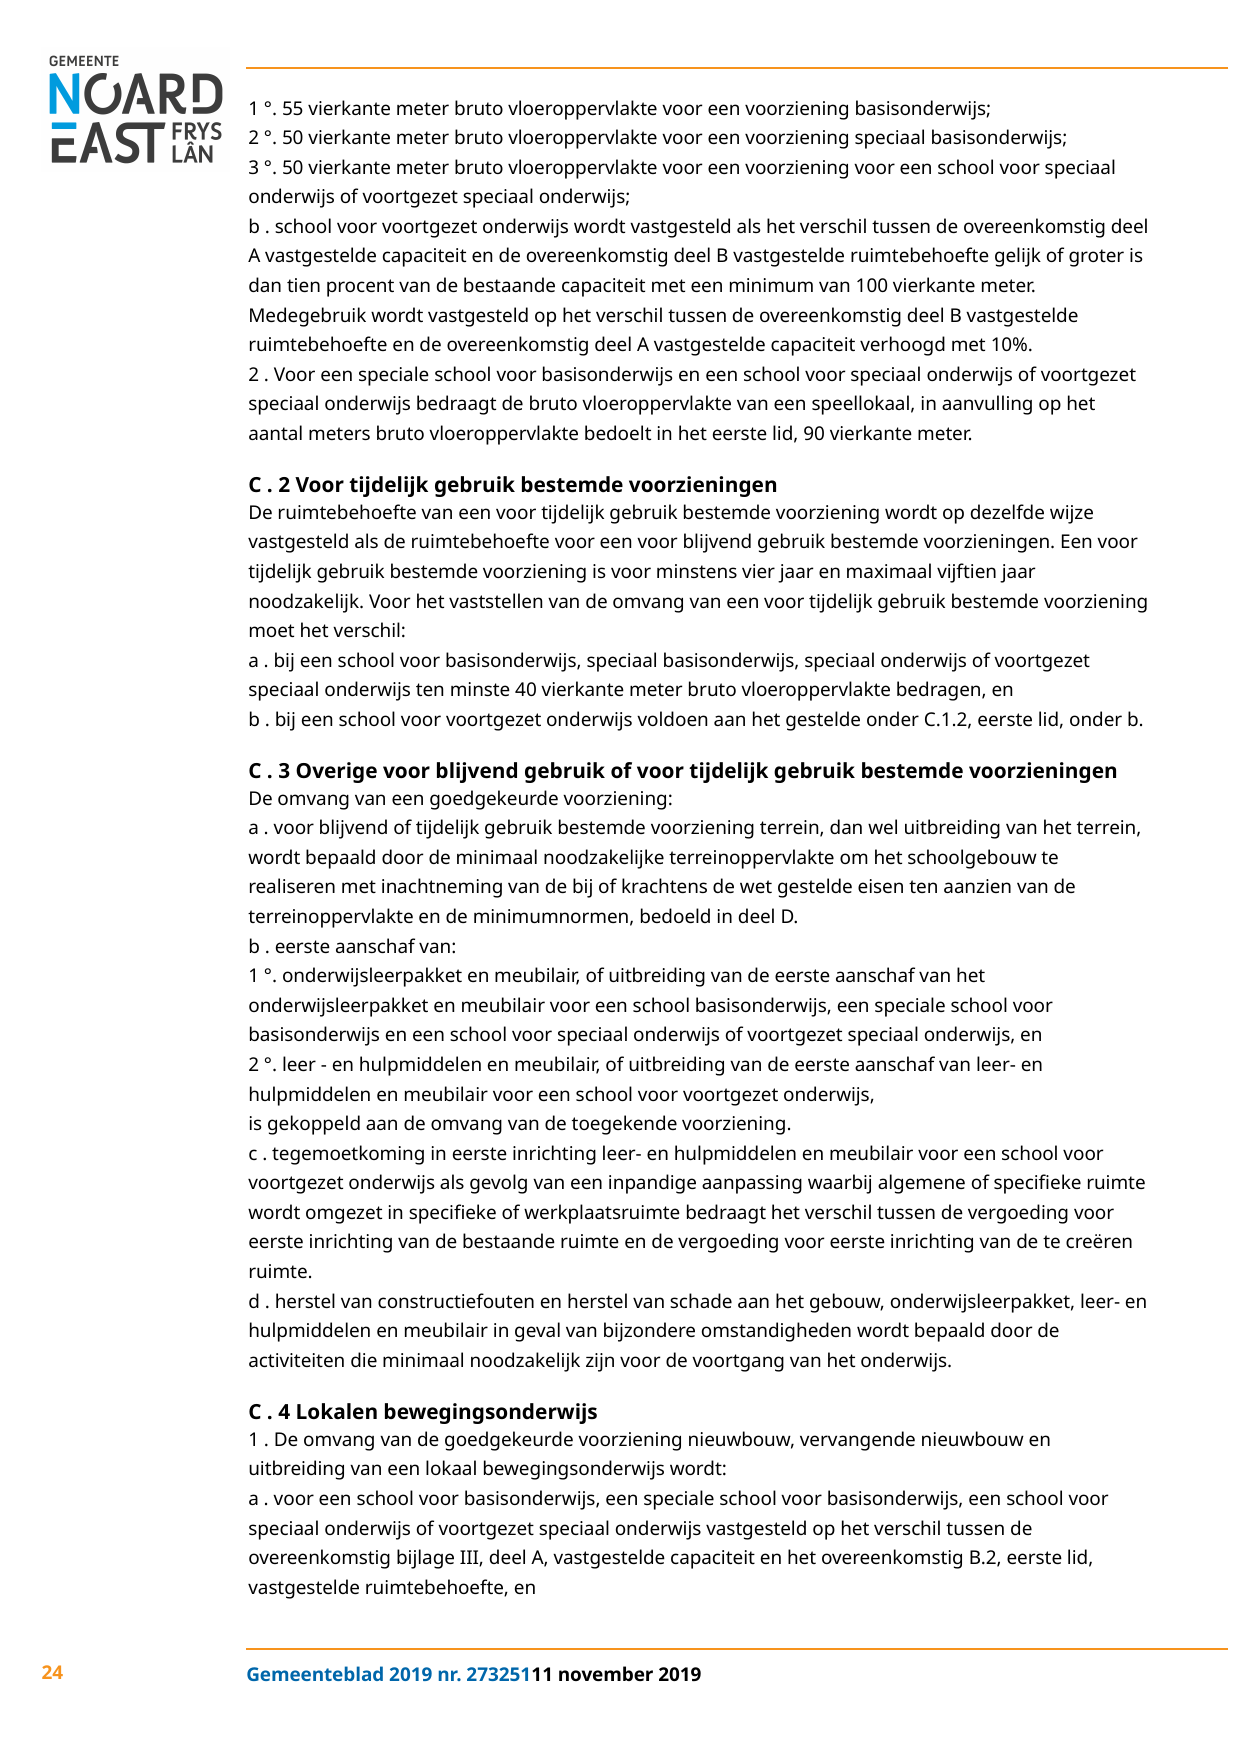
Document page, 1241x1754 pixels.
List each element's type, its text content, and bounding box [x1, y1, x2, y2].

text De omvang van een goedgekeurde voorziening: [248, 785, 1152, 811]
text C . 3 Overige voor blijvend gebruik of voor tijdelijk gebruik bestemde voorzieningen [248, 757, 1152, 785]
text 1 °. 55 vierkante meter bruto vloeroppervlakte voor een voorziening basisonderwijs; [248, 95, 1152, 121]
text a . voor een school voor basisonderwijs, een speciale school voor basisonderwijs, een school voor speciaal onderwijs of voortgezet speciaal onderwijs vastgesteld op het verschil tussen de overeenkomstig bijlage III, deel A, vastgestelde capaciteit en het overeenkomstig B.2, eerste lid, vastgestelde ruimtebehoefte, en [248, 1485, 1152, 1599]
text C . 4 Lokalen bewegingsonderwijs [248, 1397, 1152, 1426]
text 2 °. 50 vierkante meter bruto vloeroppervlakte voor een voorziening speciaal basisonderwijs; [248, 124, 1152, 150]
text d . herstel van constructiefouten en herstel van schade aan het gebouw, onderwijsleerpakket, leer- en hulpmiddelen en meubilair in geval van bijzondere omstandigheden wordt bepaald door de activiteiten die minimaal noodzakelijk zijn voor de voortgang van het onderwijs. [248, 1288, 1152, 1373]
text b . school voor voortgezet onderwijs wordt vastgesteld als het verschil tussen de overeenkomstig deel A vastgestelde capaciteit en de overeenkomstig deel B vastgestelde ruimtebehoefte gelijk of groter is dan tien procent van de bestaande capaciteit met een minimum van 100 vierkante meter. Medegebruik wordt vastgesteld op het verschil tussen de overeenkomstig deel B vastgestelde ruimtebehoefte en de overeenkomstig deel A vastgestelde capaciteit verhoogd met 10%. [248, 213, 1152, 357]
text a . bij een school voor basisonderwijs, speciaal basisonderwijs, speciaal onderwijs of voortgezet speciaal onderwijs ten minste 40 vierkante meter bruto vloeroppervlakte bedragen, en [248, 647, 1152, 702]
text 1 °. onderwijsleerpakket en meubilair, of uitbreiding van de eerste aanschaf van het onderwijsleerpakket en meubilair voor een school basisonderwijs, een speciale school voor basisonderwijs en een school voor speciaal onderwijs of voortgezet speciaal onderwijs, en [248, 962, 1152, 1047]
text 3 °. 50 vierkante meter bruto vloeroppervlakte voor een voorziening voor een school voor speciaal onderwijs of voortgezet speciaal onderwijs; [248, 154, 1152, 209]
text 1 . De omvang van de goedgekeurde voorziening nieuwbouw, vervangende nieuwbouw en uitbreiding van een lokaal bewegingsonderwijs wordt: [248, 1426, 1152, 1481]
picture [41, 47, 231, 172]
text c . tegemoetkoming in eerste inrichting leer- en hulpmiddelen en meubilair voor een school voor voortgezet onderwijs als gevolg van een inpandige aanpassing waarbij algemene of specifieke ruimte wordt omgezet in specifieke of werkplaatsruimte bedraagt het verschil tussen de vergoeding voor eerste inrichting van de bestaande ruimte en de vergoeding voor eerste inrichting van de te creëren ruimte. [248, 1140, 1152, 1284]
text b . eerste aanschaf van: [248, 933, 1152, 959]
text b . bij een school voor voortgezet onderwijs voldoen aan het gestelde onder C.1.2, eerste lid, onder b. [248, 706, 1152, 732]
text De ruimtebehoefte van een voor tijdelijk gebruik bestemde voorziening wordt op dezelfde wijze vastgesteld als de ruimtebehoefte voor een voor blijvend gebruik bestemde voorzieningen. Een voor tijdelijk gebruik bestemde voorziening is voor minstens vier jaar en maximaal vijftien jaar noodzakelijk. Voor het vaststellen van de omvang van een voor tijdelijk gebruik bestemde voorziening moet het verschil: [248, 499, 1152, 643]
text 2 . Voor een speciale school voor basisonderwijs en een school voor speciaal onderwijs of voortgezet speciaal onderwijs bedraagt de bruto vloeroppervlakte van een speellokaal, in aanvulling op het aantal meters bruto vloeroppervlakte bedoelt in het eerste lid, 90 vierkante meter. [248, 361, 1152, 446]
text 2 °. leer - en hulpmiddelen en meubilair, of uitbreiding van de eerste aanschaf van leer- en hulpmiddelen en meubilair voor een school voor voortgezet onderwijs, [248, 1051, 1152, 1107]
text C . 2 Voor tijdelijk gebruik bestemde voorzieningen [248, 471, 1152, 499]
text a . voor blijvend of tijdelijk gebruik bestemde voorziening terrein, dan wel uitbreiding van het terrein, wordt bepaald door de minimaal noodzakelijke terreinoppervlakte om het schoolgebouw te realiseren met inachtneming van de bij of krachtens de wet gestelde eisen ten aanzien van de terreinoppervlakte en de minimumnormen, bedoeld in deel D. [248, 814, 1152, 929]
text is gekoppeld aan de omvang van de toegekende voorziening. [248, 1110, 1152, 1136]
